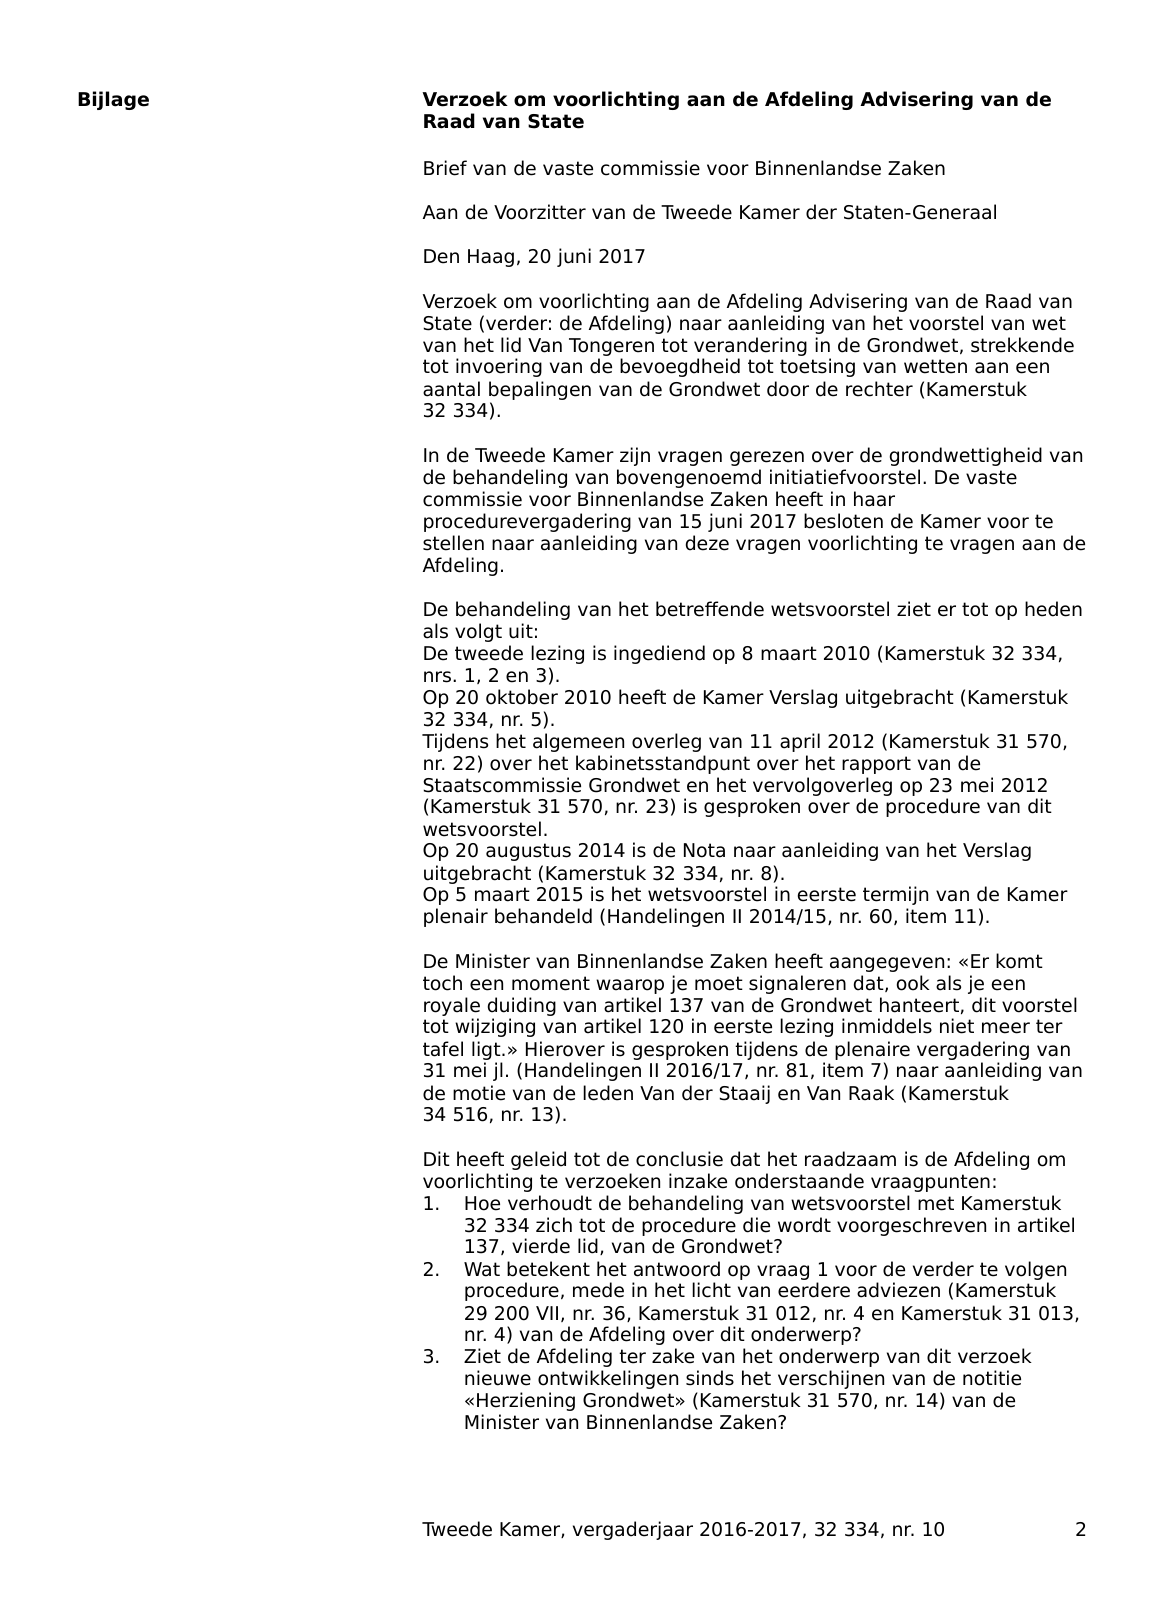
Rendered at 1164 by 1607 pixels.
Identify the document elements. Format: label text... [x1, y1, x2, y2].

text 2. Wat betekent het antwoord op vraag 1 voor de verder te volgen procedure, mede in het licht van eerdere adviezen (Kamerstuk 29 200 VII, nr. 36, Kamerstuk 31 012, nr. 4 en Kamerstuk 31 013, nr. 4) van de Afdeling over dit onderwerp? [422, 1258, 1087, 1346]
text Op 5 maart 2015 is het wetsvoorstel in eerste termijn van de Kamer plenair behandeld (Handelingen II 2014/15, nr. 60, item 11). [422, 884, 1087, 928]
text Dit heeft geleid tot de conclusie dat het raadzaam is de Afdeling om voorlichting te verzoeken inzake onderstaande vraagpunten: [422, 1148, 1087, 1192]
subtitle Bijlage Verzoek om voorlichting aan de Afdeling Advisering van de Raad van State [77, 89, 1087, 133]
text De behandeling van het betreffende wetsvoorstel ziet er tot op heden als volgt uit: [422, 599, 1087, 643]
text Den Haag, 20 juni 2017 [422, 246, 1087, 268]
text Op 20 oktober 2010 heeft de Kamer Verslag uitgebracht (Kamerstuk 32 334, nr. 5). [422, 687, 1087, 731]
text 3. Ziet de Afdeling ter zake van het onderwerp van dit verzoek nieuwe ontwikkelingen sinds het verschijnen van de notitie «Herziening Grondwet» (Kamerstuk 31 570, nr. 14) van de Minister van Binnenlandse Zaken? [422, 1346, 1087, 1434]
text Tijdens het algemeen overleg van 11 april 2012 (Kamerstuk 31 570, nr. 22) over het kabinetsstandpunt over het rapport van de Staatscommissie Grondwet en het vervolgoverleg op 23 mei 2012 (Kamerstuk 31 570, nr. 23) is gesproken over de procedure van dit wetsvoorstel. [422, 731, 1087, 840]
text In de Tweede Kamer zijn vragen gerezen over de grondwettigheid van de behandeling van bovengenoemd initiatiefvoorstel. De vaste commissie voor Binnenlandse Zaken heeft in haar procedurevergadering van 15 juni 2017 besloten de Kamer voor te stellen naar aanleiding van deze vragen voorlichting te vragen aan de Afdeling. [422, 444, 1087, 576]
text Brief van de vaste commissie voor Binnenlandse Zaken [422, 158, 1087, 180]
text Aan de Voorzitter van de Tweede Kamer der Staten-Generaal [422, 202, 1087, 224]
text De tweede lezing is ingediend op 8 maart 2010 (Kamerstuk 32 334, nrs. 1, 2 en 3). [422, 643, 1087, 687]
text De Minister van Binnenlandse Zaken heeft aangegeven: «Er komt toch een moment waarop je moet signaleren dat, ook als je een royale duiding van artikel 137 van de Grondwet hanteert, dit voorstel tot wijziging van artikel 120 in eerste lezing inmiddels niet meer ter tafel ligt.» Hierover is gesproken tijdens de plenaire vergadering van 31 mei jl. (Handelingen II 2016/17, nr. 81, item 7) naar aanleiding van de motie van de leden Van der Staaij en Van Raak (Kamerstuk 34 516, nr. 13). [422, 951, 1087, 1126]
text Verzoek om voorlichting aan de Afdeling Advisering van de Raad van State (verder: de Afdeling) naar aanleiding van het voorstel van wet van het lid Van Tongeren tot verandering in de Grondwet, strekkende tot invoering van de bevoegdheid tot toetsing van wetten aan een aantal bepalingen van de Grondwet door de rechter (Kamerstuk 32 334). [422, 291, 1087, 422]
text 1. Hoe verhoudt de behandeling van wetsvoorstel met Kamerstuk 32 334 zich tot de procedure die wordt voorgeschreven in artikel 137, vierde lid, van de Grondwet? [422, 1192, 1087, 1258]
text Op 20 augustus 2014 is de Nota naar aanleiding van het Verslag uitgebracht (Kamerstuk 32 334, nr. 8). [422, 840, 1087, 884]
